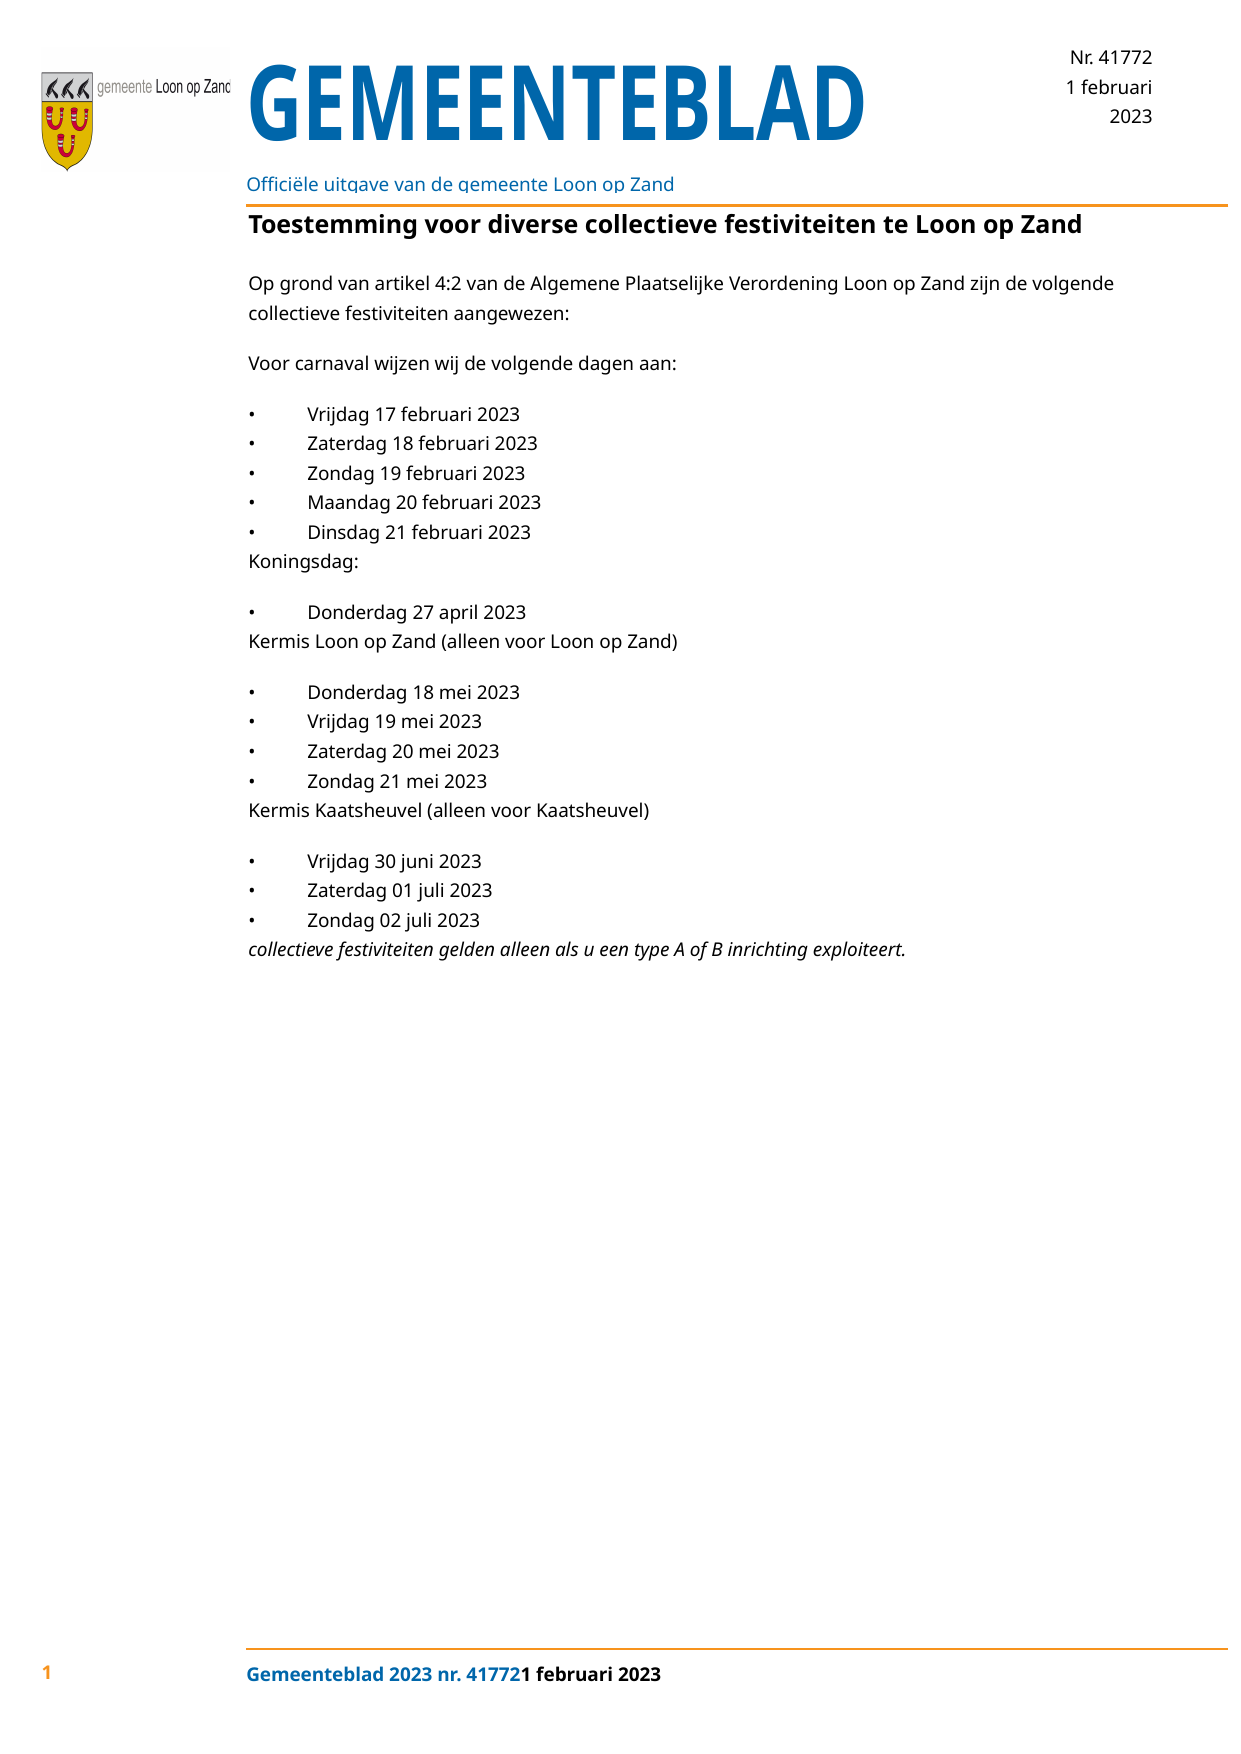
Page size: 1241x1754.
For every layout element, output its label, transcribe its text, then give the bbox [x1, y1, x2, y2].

list Zaterdag 20 mei 2023 [248, 738, 1152, 764]
text Koningsdag: [248, 549, 1152, 574]
list Dinsdag 21 februari 2023 [248, 519, 1152, 545]
list Vrijdag 17 februari 2023 [248, 401, 1152, 426]
text Kermis Loon op Zand (alleen voor Loon op Zand) [248, 629, 1152, 654]
list Zondag 21 mei 2023 [248, 768, 1152, 793]
list Vrijdag 19 mei 2023 [248, 709, 1152, 734]
list Zondag 19 februari 2023 [248, 460, 1152, 486]
text Op grond van artikel 4:2 van de Algemene Plaatselijke Verordening Loon op Zand zijn de volgende collectieve festiviteiten aangewezen: [248, 270, 1152, 326]
text Kermis Kaatsheuvel (alleen voor Kaatsheuvel) [248, 797, 1152, 823]
list Donderdag 18 mei 2023 [248, 679, 1152, 705]
list Zaterdag 18 februari 2023 [248, 430, 1152, 456]
text collectieve festiviteiten gelden alleen als u een type A of B inrichting exploiteert. [248, 937, 1152, 962]
list Zondag 02 juli 2023 [248, 907, 1152, 933]
picture [41, 47, 231, 172]
list Zaterdag 01 juli 2023 [248, 877, 1152, 903]
list Donderdag 27 april 2023 [248, 599, 1152, 625]
list Vrijdag 30 juni 2023 [248, 848, 1152, 873]
text Toestemming voor diverse collectieve festiviteiten te Loon op Zand [248, 207, 1152, 241]
list Maandag 20 februari 2023 [248, 489, 1152, 515]
text Voor carnaval wijzen wij de volgende dagen aan: [248, 350, 1152, 376]
